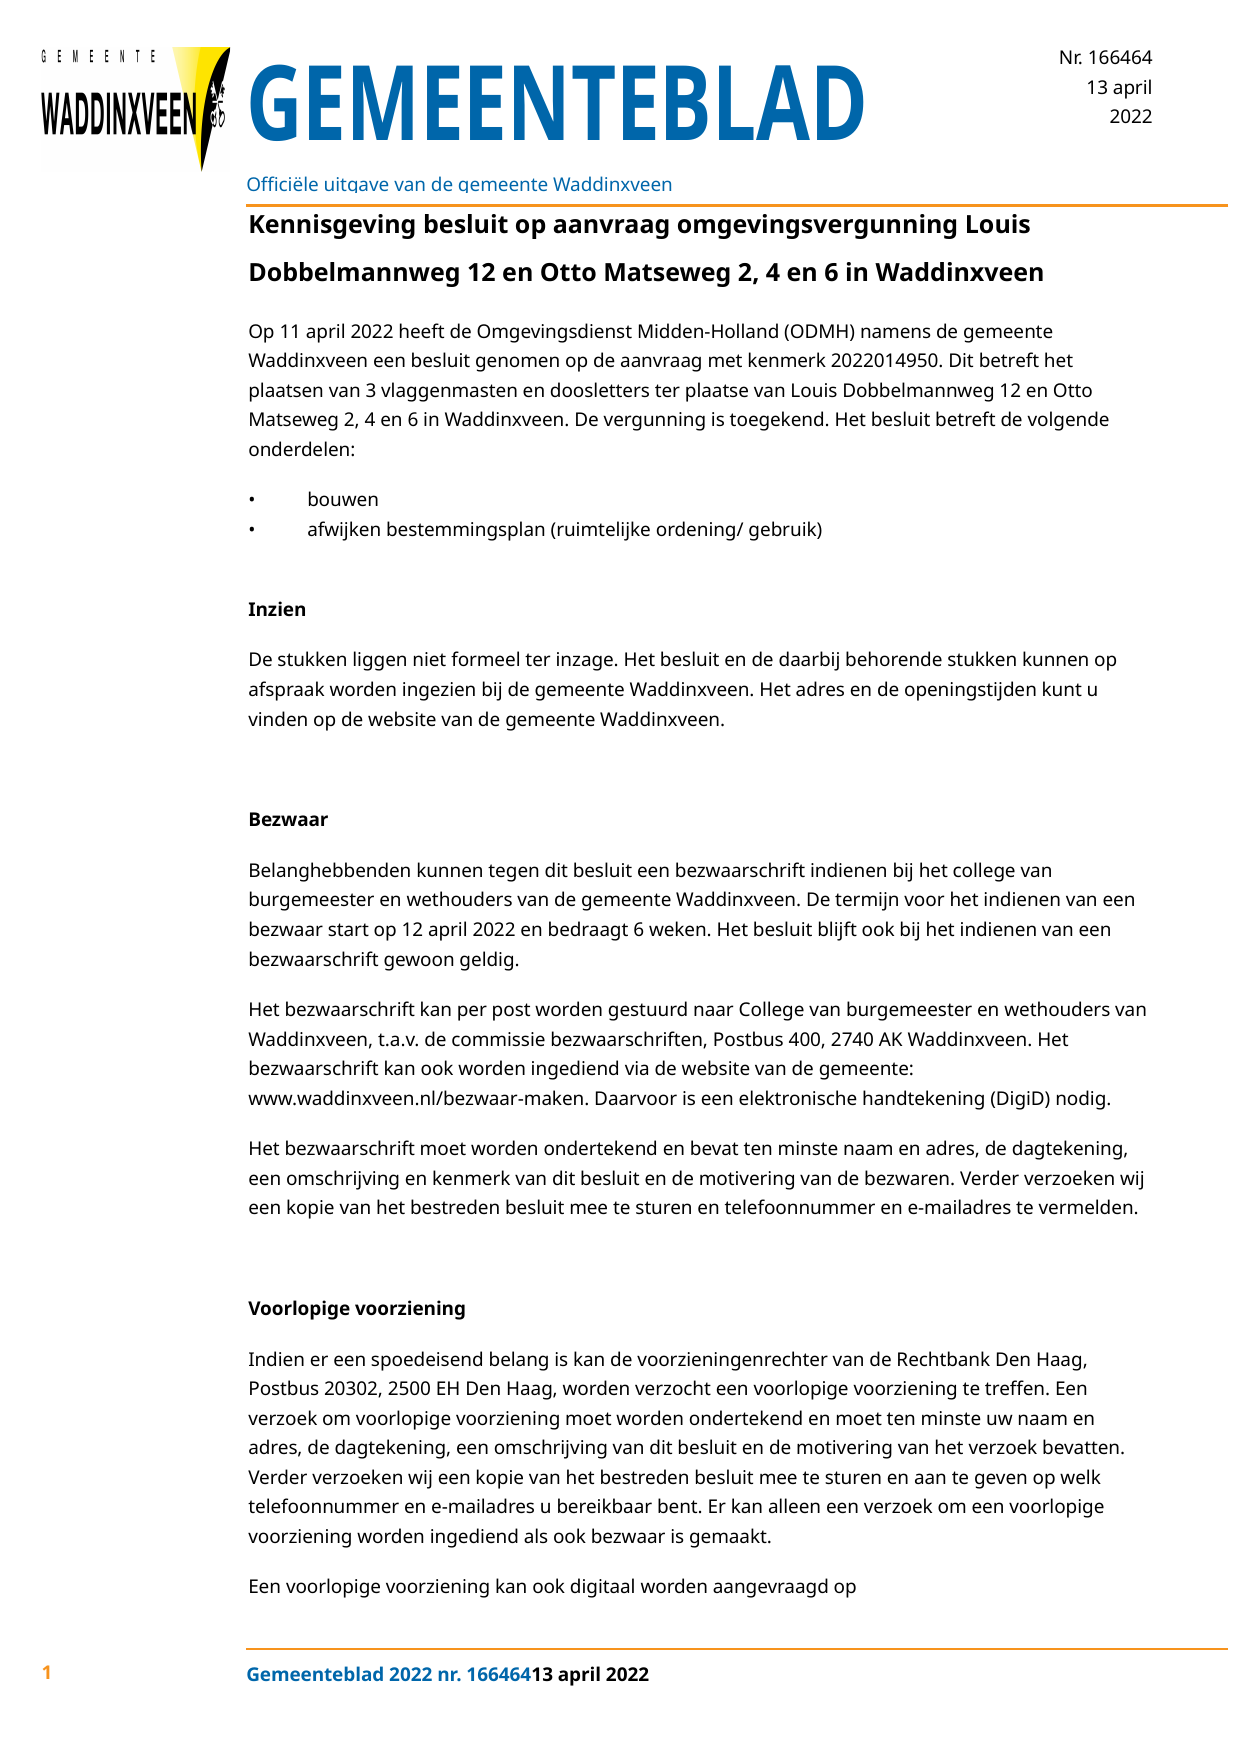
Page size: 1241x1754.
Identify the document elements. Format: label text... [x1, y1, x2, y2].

text Bezwaar [248, 807, 1152, 832]
list afwijken bestemmingsplan (ruimtelijke ordening/ gebruik) [248, 516, 1152, 542]
text Het bezwaarschrift kan per post worden gestuurd naar College van burgemeester en wethouders van Waddinxveen, t.a.v. de commissie bezwaarschriften, Postbus 400, 2740 AK Waddinxveen. Het bezwaarschrift kan ook worden ingediend via de website van de gemeente: www.waddinxveen.nl/bezwaar-maken. Daarvoor is een elektronische handtekening (DigiD) nodig. [248, 996, 1152, 1111]
text De stukken liggen niet formeel ter inzage. Het besluit en de daarbij behorende stukken kunnen op afspraak worden ingezien bij de gemeente Waddinxveen. Het adres en de openingstijden kunt u vinden op de website van de gemeente Waddinxveen. [248, 647, 1152, 732]
text Een voorlopige voorziening kan ook digitaal worden aangevraagd op [248, 1574, 1152, 1599]
text Belanghebbenden kunnen tegen dit besluit een bezwaarschrift indienen bij het college van burgemeester en wethouders van de gemeente Waddinxveen. De termijn voor het indienen van een bezwaar start op 12 april 2022 en bedraagt 6 weken. Het besluit blijft ook bij het indienen van een bezwaarschrift gewoon geldig. [248, 857, 1152, 972]
text Inzien [248, 596, 1152, 622]
text Het bezwaarschrift moet worden ondertekend en bevat ten minste naam en adres, de dagtekening, een omschrijving en kenmerk van dit besluit en de motivering van de bezwaren. Verder verzoeken wij een kopie van het bestreden besluit mee te sturen en telefoonnummer en e-mailadres te vermelden. [248, 1135, 1152, 1220]
picture [41, 47, 231, 172]
text Kennisgeving besluit op aanvraag omgevingsvergunning Louis Dobbelmannweg 12 en Otto Matseweg 2, 4 en 6 in Waddinxveen [248, 207, 1152, 288]
text Indien er een spoedeisend belang is kan de voorzieningenrechter van de Rechtbank Den Haag, Postbus 20302, 2500 EH Den Haag, worden verzocht een voorlopige voorziening te treffen. Een verzoek om voorlopige voorziening moet worden ondertekend en moet ten minste uw naam en adres, de dagtekening, een omschrijving van dit besluit en de motivering van het verzoek bevatten. Verder verzoeken wij een kopie van het bestreden besluit mee te sturen en aan te geven op welk telefoonnummer en e-mailadres u bereikbaar bent. Er kan alleen een verzoek om een voorlopige voorziening worden ingediend als ook bezwaar is gemaakt. [248, 1346, 1152, 1549]
list bouwen [248, 487, 1152, 512]
text Op 11 april 2022 heeft de Omgevingsdienst Midden-Holland (ODMH) namens de gemeente Waddinxveen een besluit genomen op de aanvraag met kenmerk 2022014950. Dit betreft het plaatsen van 3 vlaggenmasten en doosletters ter plaatse van Louis Dobbelmannweg 12 en Otto Matseweg 2, 4 en 6 in Waddinxveen. De vergunning is toegekend. Het besluit betreft de volgende onderdelen: [248, 318, 1152, 462]
text Voorlopige voorziening [248, 1295, 1152, 1321]
